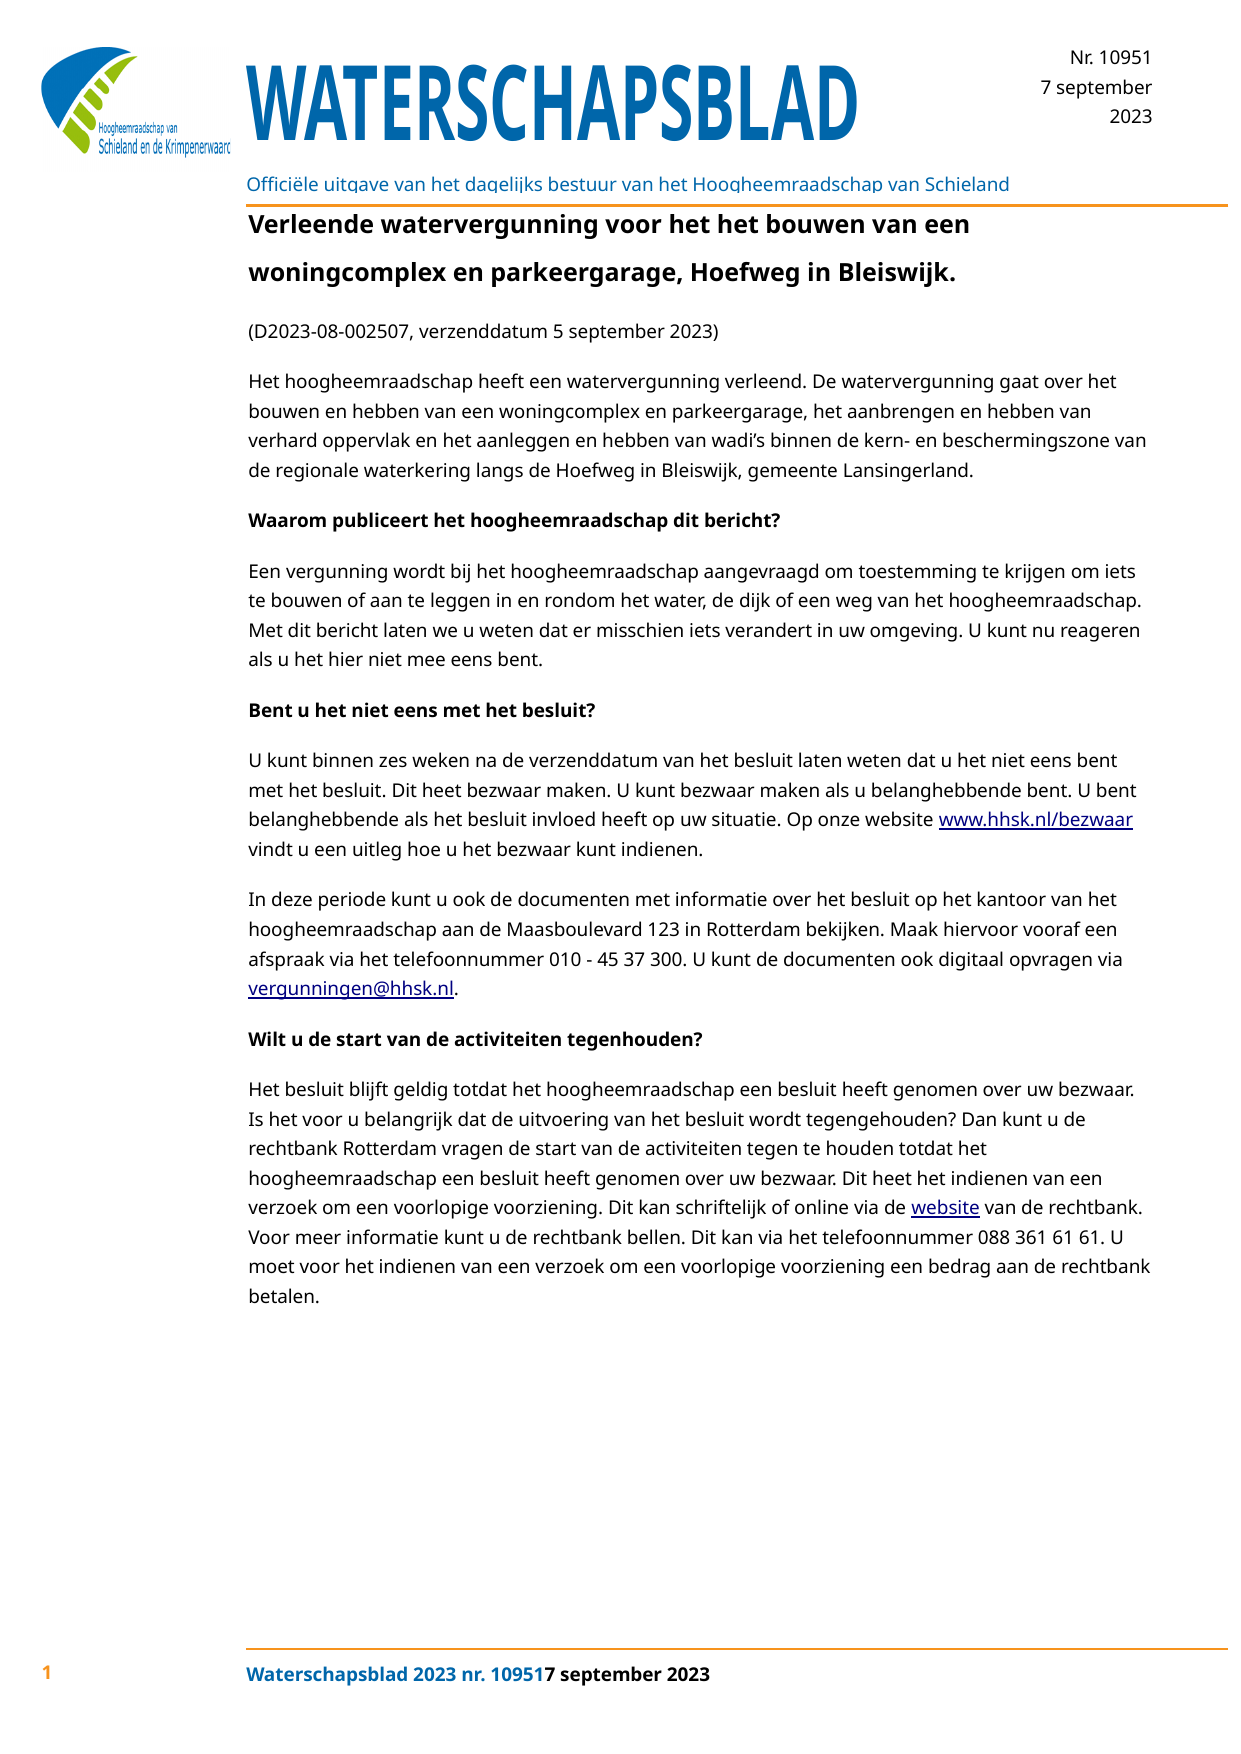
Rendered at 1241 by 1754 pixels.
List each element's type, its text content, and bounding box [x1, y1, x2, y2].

text Wilt u de start van de activiteiten tegenhouden? [248, 1026, 1152, 1052]
text Waarom publiceert het hoogheemraadschap dit bericht? [248, 507, 1152, 533]
text Een vergunning wordt bij het hoogheemraadschap aangevraagd om toestemming te krijgen om iets te bouwen of aan te leggen in en rondom het water, de dijk of een weg van het hoogheemraadschap. Met dit bericht laten we u weten dat er misschien iets verandert in uw omgeving. U kunt nu reageren als u het hier niet mee eens bent. [248, 558, 1152, 672]
text Het hoogheemraadschap heeft een watervergunning verleend. De watervergunning gaat over het bouwen en hebben van een woningcomplex en parkeergarage, het aanbrengen en hebben van verhard oppervlak en het aanleggen en hebben van wadi’s binnen de kern- en beschermingszone van de regionale waterkering langs de Hoefweg in Bleiswijk, gemeente Lansingerland. [248, 368, 1152, 483]
text Verleende watervergunning voor het het bouwen van een woningcomplex en parkeergarage, Hoefweg in Bleiswijk. [248, 207, 1152, 288]
text Het besluit blijft geldig totdat het hoogheemraadschap een besluit heeft genomen over uw bezwaar. Is het voor u belangrijk dat de uitvoering van het besluit wordt tegengehouden? Dan kunt u de rechtbank Rotterdam vragen de start van de activiteiten tegen te houden totdat het hoogheemraadschap een besluit heeft genomen over uw bezwaar. Dit heet het indienen van een verzoek om een voorlopige voorziening. Dit kan schriftelijk of online via de website van de rechtbank. Voor meer informatie kunt u de rechtbank bellen. Dit kan via het telefoonnummer 088 361 61 61. U moet voor het indienen van een verzoek om een voorlopige voorziening een bedrag aan de rechtbank betalen. [248, 1076, 1152, 1309]
picture [41, 47, 231, 172]
text U kunt binnen zes weken na de verzenddatum van het besluit laten weten dat u het niet eens bent met het besluit. Dit heet bezwaar maken. U kunt bezwaar maken als u belanghebbende bent. U bent belanghebbende als het besluit invloed heeft op uw situatie. Op onze website www.hhsk.nl/bezwaar vindt u een uitleg hoe u het bezwaar kunt indienen. [248, 747, 1152, 862]
text Bent u het niet eens met het besluit? [248, 697, 1152, 723]
text In deze periode kunt u ook de documenten met informatie over het besluit op het kantoor van het hoogheemraadschap aan de Maasboulevard 123 in Rotterdam bekijken. Maak hiervoor vooraf een afspraak via het telefoonnummer 010 - 45 37 300. U kunt de documenten ook digitaal opvragen via vergunningen@hhsk.nl. [248, 887, 1152, 1001]
text (D2023-08-002507, verzenddatum 5 september 2023) [248, 318, 1152, 344]
